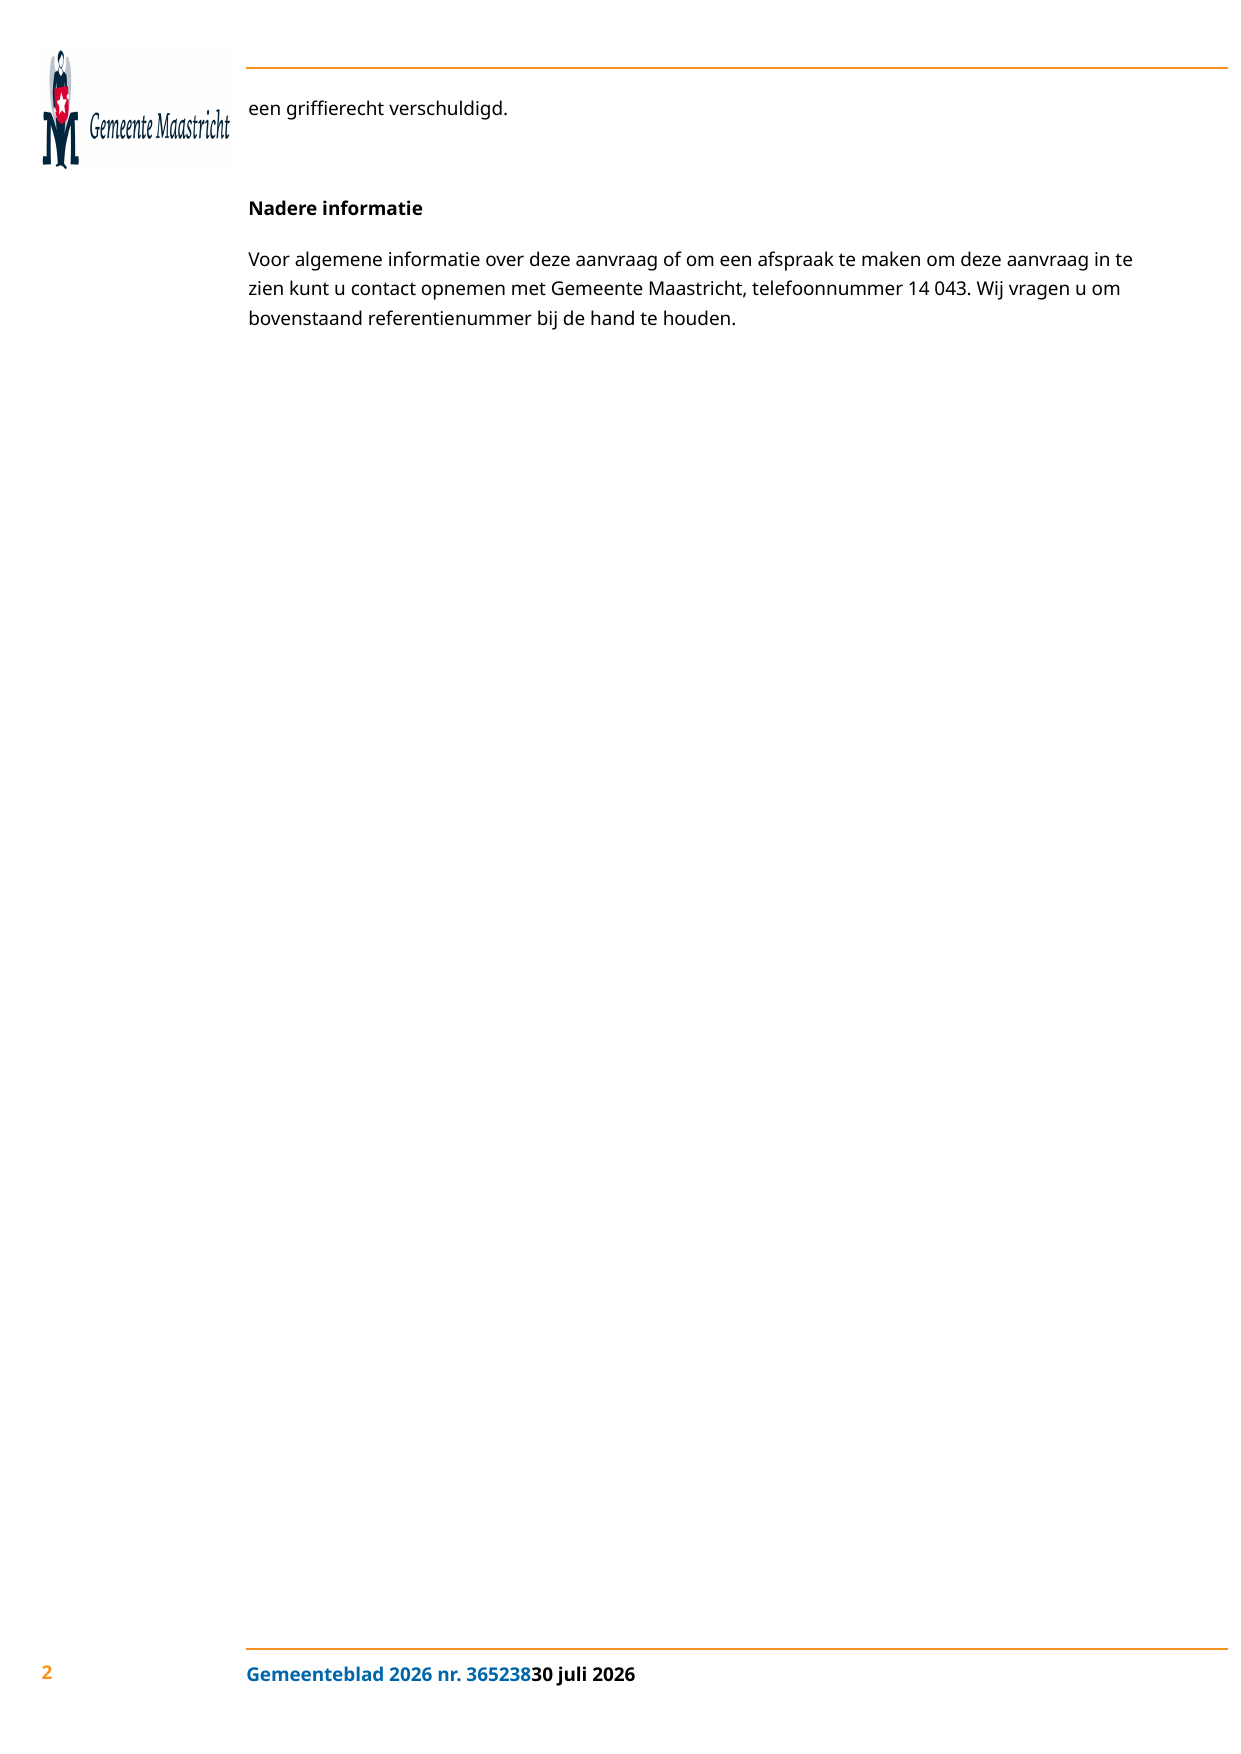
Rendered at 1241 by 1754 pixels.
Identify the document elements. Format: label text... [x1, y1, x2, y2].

text Nadere informatie [248, 196, 1152, 221]
text Voor algemene informatie over deze aanvraag of om een afspraak te maken om deze aanvraag in te zien kunt u contact opnemen met Gemeente Maastricht, telefoonnummer 14 043. Wij vragen u om bovenstaand referentienummer bij de hand te houden. [248, 246, 1152, 331]
picture [41, 47, 231, 172]
text een griffierecht verschuldigd. [248, 95, 1152, 121]
